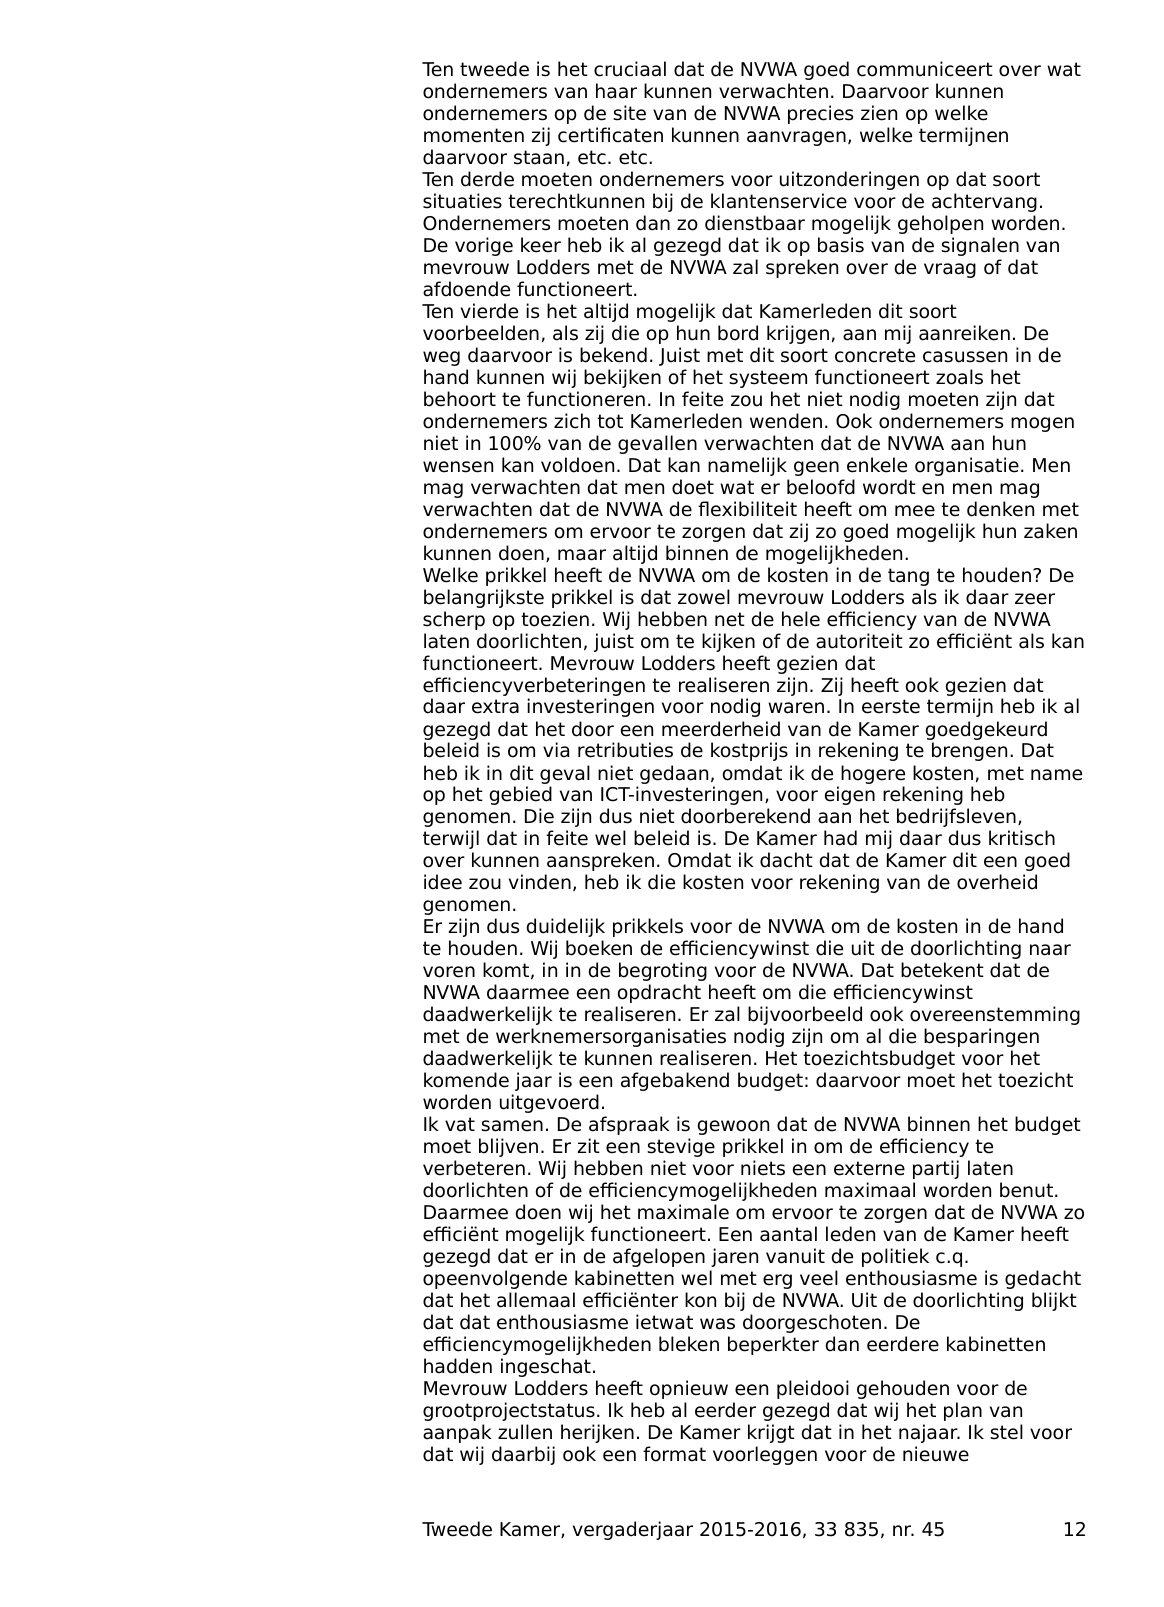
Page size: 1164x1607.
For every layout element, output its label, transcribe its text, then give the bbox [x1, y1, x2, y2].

text Ik vat samen. De afspraak is gewoon dat de NVWA binnen het budget moet blijven. Er zit een stevige prikkel in om de efficiency te verbeteren. Wij hebben niet voor niets een externe partij laten doorlichten of de efficiencymogelijkheden maximaal worden benut. Daarmee doen wij het maximale om ervoor te zorgen dat de NVWA zo efficiënt mogelijk functioneert. Een aantal leden van de Kamer heeft gezegd dat er in de afgelopen jaren vanuit de politiek c.q. opeenvolgende kabinetten wel met erg veel enthousiasme is gedacht dat het allemaal efficiënter kon bij de NVWA. Uit de doorlichting blijkt dat dat enthousiasme ietwat was doorgeschoten. De efficiencymogelijkheden bleken beperkter dan eerdere kabinetten hadden ingeschat. [422, 1114, 1087, 1378]
text Ten tweede is het cruciaal dat de NVWA goed communiceert over wat ondernemers van haar kunnen verwachten. Daarvoor kunnen ondernemers op de site van de NVWA precies zien op welke momenten zij certificaten kunnen aanvragen, welke termijnen daarvoor staan, etc. etc. [422, 59, 1087, 169]
text Ten vierde is het altijd mogelijk dat Kamerleden dit soort voorbeelden, als zij die op hun bord krijgen, aan mij aanreiken. De weg daarvoor is bekend. Juist met dit soort concrete casussen in de hand kunnen wij bekijken of het systeem functioneert zoals het behoort te functioneren. In feite zou het niet nodig moeten zijn dat ondernemers zich tot Kamerleden wenden. Ook ondernemers mogen niet in 100% van de gevallen verwachten dat de NVWA aan hun wensen kan voldoen. Dat kan namelijk geen enkele organisatie. Men mag verwachten dat men doet wat er beloofd wordt en men mag verwachten dat de NVWA de flexibiliteit heeft om mee te denken met ondernemers om ervoor te zorgen dat zij zo goed mogelijk hun zaken kunnen doen, maar altijd binnen de mogelijkheden. [422, 301, 1087, 564]
text Ten derde moeten ondernemers voor uitzonderingen op dat soort situaties terechtkunnen bij de klantenservice voor de achtervang. Ondernemers moeten dan zo dienstbaar mogelijk geholpen worden. De vorige keer heb ik al gezegd dat ik op basis van de signalen van mevrouw Lodders met de NVWA zal spreken over de vraag of dat afdoende functioneert. [422, 169, 1087, 301]
text Er zijn dus duidelijk prikkels voor de NVWA om de kosten in de hand te houden. Wij boeken de efficiencywinst die uit de doorlichting naar voren komt, in in de begroting voor de NVWA. Dat betekent dat de NVWA daarmee een opdracht heeft om die efficiencywinst daadwerkelijk te realiseren. Er zal bijvoorbeeld ook overeenstemming met de werknemersorganisaties nodig zijn om al die besparingen daadwerkelijk te kunnen realiseren. Het toezichtsbudget voor het komende jaar is een afgebakend budget: daarvoor moet het toezicht worden uitgevoerd. [422, 916, 1087, 1114]
text Mevrouw Lodders heeft opnieuw een pleidooi gehouden voor de grootprojectstatus. Ik heb al eerder gezegd dat wij het plan van aanpak zullen herijken. De Kamer krijgt dat in het najaar. Ik stel voor dat wij daarbij ook een format voorleggen voor de nieuwe [422, 1378, 1087, 1466]
text Welke prikkel heeft de NVWA om de kosten in de tang te houden? De belangrijkste prikkel is dat zowel mevrouw Lodders als ik daar zeer scherp op toezien. Wij hebben net de hele efficiency van de NVWA laten doorlichten, juist om te kijken of de autoriteit zo efficiënt als kan functioneert. Mevrouw Lodders heeft gezien dat efficiencyverbeteringen te realiseren zijn. Zij heeft ook gezien dat daar extra investeringen voor nodig waren. In eerste termijn heb ik al gezegd dat het door een meerderheid van de Kamer goedgekeurd beleid is om via retributies de kostprijs in rekening te brengen. Dat heb ik in dit geval niet gedaan, omdat ik de hogere kosten, met name op het gebied van ICT-investeringen, voor eigen rekening heb genomen. Die zijn dus niet doorberekend aan het bedrijfsleven, terwijl dat in feite wel beleid is. De Kamer had mij daar dus kritisch over kunnen aanspreken. Omdat ik dacht dat de Kamer dit een goed idee zou vinden, heb ik die kosten voor rekening van de overheid genomen. [422, 564, 1087, 916]
